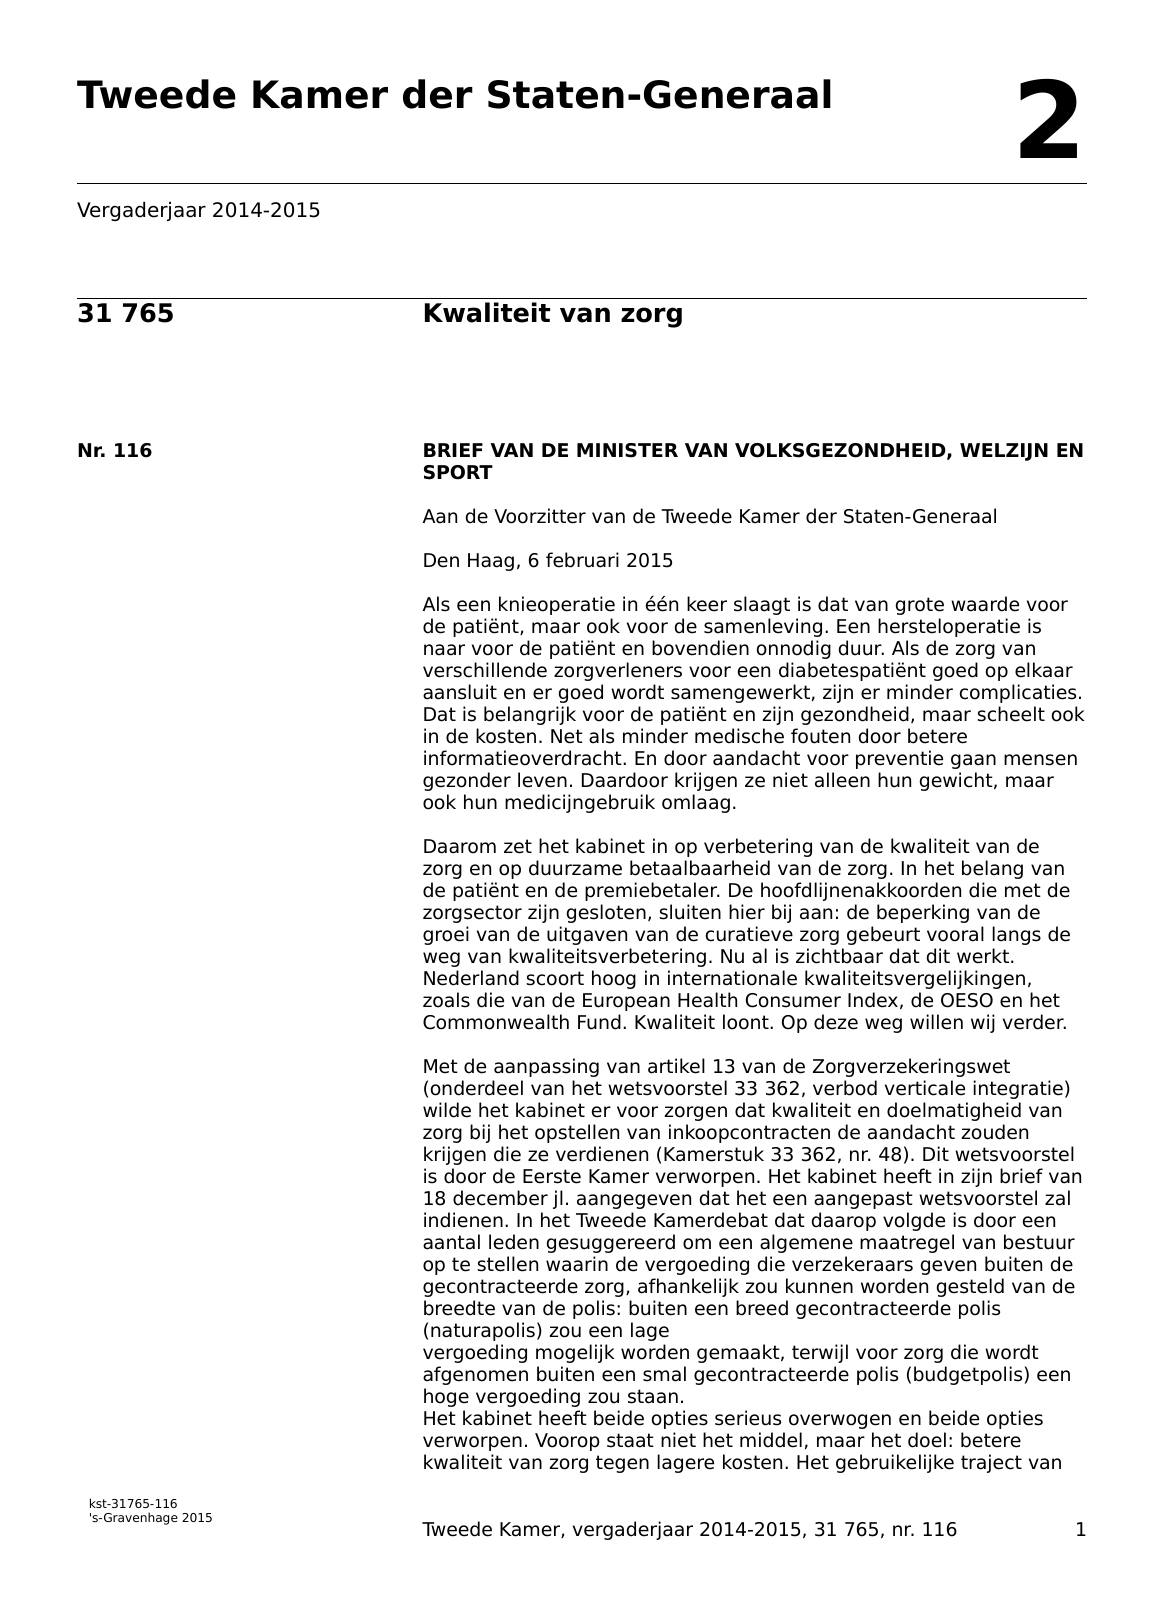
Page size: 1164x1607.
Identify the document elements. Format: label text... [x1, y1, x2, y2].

text Met de aanpassing van artikel 13 van de Zorgverzekeringswet (onderdeel van het wetsvoorstel 33 362, verbod verticale integratie) wilde het kabinet er voor zorgen dat kwaliteit en doelmatigheid van zorg bij het opstellen van inkoopcontracten de aandacht zouden krijgen die ze verdienen (Kamerstuk 33 362, nr. 48). Dit wetsvoorstel is door de Eerste Kamer verworpen. Het kabinet heeft in zijn brief van 18 december jl. aangegeven dat het een aangepast wetsvoorstel zal indienen. In het Tweede Kamerdebat dat daarop volgde is door een aantal leden gesuggereerd om een algemene maatregel van bestuur op te stellen waarin de vergoeding die verzekeraars geven buiten de gecontracteerde zorg, afhankelijk zou kunnen worden gesteld van de breedte van de polis: buiten een breed gecontracteerde polis (naturapolis) zou een lage [422, 1056, 1087, 1342]
text Het kabinet heeft beide opties serieus overwogen en beide opties verworpen. Voorop staat niet het middel, maar het doel: betere kwaliteit van zorg tegen lagere kosten. Het gebruikelijke traject van [422, 1408, 1087, 1474]
text 's-Gravenhage 2015 [88, 1511, 323, 1525]
subtitle 31 765 Kwaliteit van zorg [77, 299, 1087, 329]
subtitle Nr. 116 BRIEF VAN DE MINISTER VAN VOLKSGEZONDHEID, WELZIJN EN SPORT [77, 440, 1087, 484]
table_header 2 [886, 59, 1087, 183]
text Als een knieoperatie in één keer slaagt is dat van grote waarde voor de patiënt, maar ook voor de samenleving. Een hersteloperatie is naar voor de patiënt en bovendien onnodig duur. Als de zorg van verschillende zorgverleners voor een diabetespatiënt goed op elkaar aansluit en er goed wordt samengewerkt, zijn er minder complicaties. Dat is belangrijk voor de patiënt en zijn gezondheid, maar scheelt ook in de kosten. Net als minder medische fouten door betere informatieoverdracht. En door aandacht voor preventie gaan mensen gezonder leven. Daardoor krijgen ze niet alleen hun gewicht, maar ook hun medicijngebruik omlaag. [422, 594, 1087, 814]
table_header Tweede Kamer der Staten-Generaal [77, 59, 886, 183]
text Aan de Voorzitter van de Tweede Kamer der Staten-Generaal [422, 506, 1087, 528]
text Den Haag, 6 februari 2015 [422, 550, 1087, 572]
text vergoeding mogelijk worden gemaakt, terwijl voor zorg die wordt afgenomen buiten een smal gecontracteerde polis (budgetpolis) een hoge vergoeding zou staan. [422, 1342, 1087, 1408]
table_cell Vergaderjaar 2014-2015 [77, 184, 1087, 298]
text Daarom zet het kabinet in op verbetering van de kwaliteit van de zorg en op duurzame betaalbaarheid van de zorg. In het belang van de patiënt en de premiebetaler. De hoofdlijnenakkoorden die met de zorgsector zijn gesloten, sluiten hier bij aan: de beperking van de groei van de uitgaven van de curatieve zorg gebeurt vooral langs de weg van kwaliteitsverbetering. Nu al is zichtbaar dat dit werkt. Nederland scoort hoog in internationale kwaliteitsvergelijkingen, zoals die van de European Health Consumer Index, de OESO en het Commonwealth Fund. Kwaliteit loont. Op deze weg willen wij verder. [422, 836, 1087, 1034]
text kst-31765-116 [88, 1497, 323, 1511]
